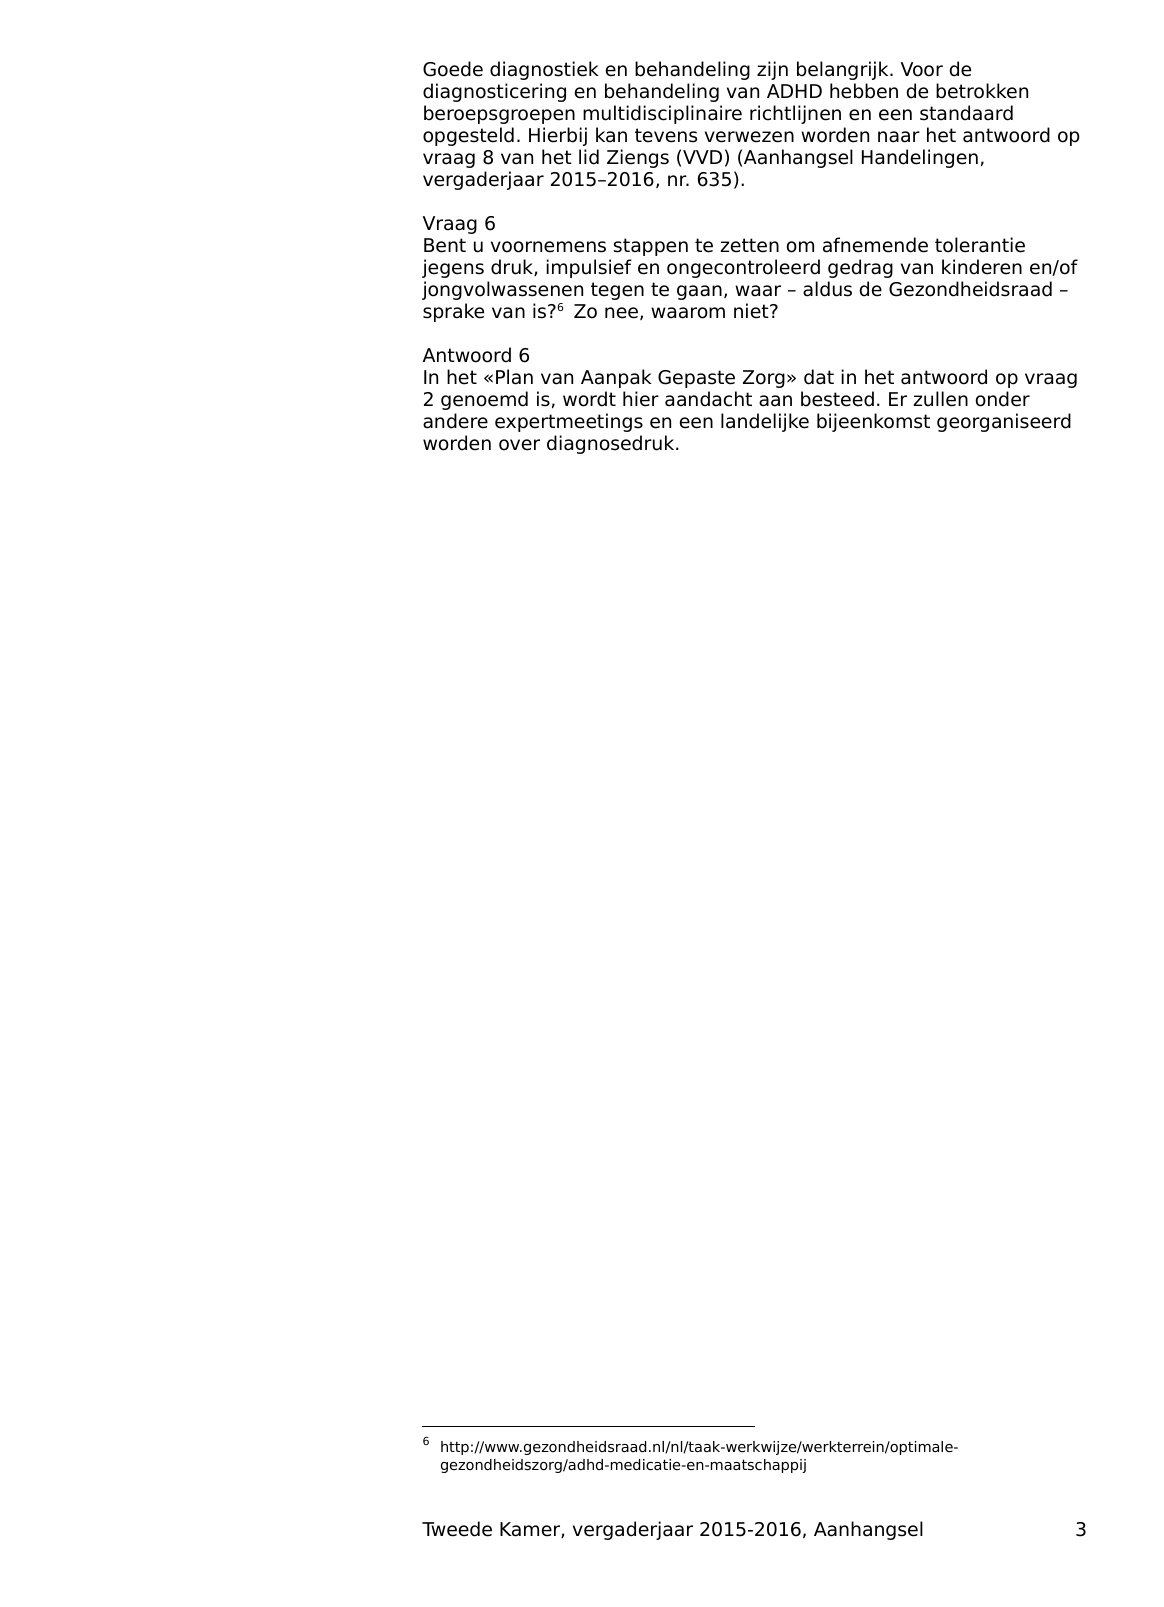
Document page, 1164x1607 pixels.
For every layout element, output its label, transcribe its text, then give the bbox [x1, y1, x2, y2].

text Bent u voornemens stappen te zetten om afnemende tolerantie jegens druk, impulsief en ongecontroleerd gedrag van kinderen en/of jongvolwassenen tegen te gaan, waar – aldus de Gezondheidsraad – sprake van is? Zo nee, waarom niet? [422, 235, 1087, 323]
text http://www.gezondheidsraad.nl/nl/taak-werkwijze/werkterrein/optimale-gezondheidszorg/adhd-medicatie-en-maatschappij [422, 1435, 1087, 1474]
text In het «Plan van Aanpak Gepaste Zorg» dat in het antwoord op vraag 2 genoemd is, wordt hier aandacht aan besteed. Er zullen onder andere expertmeetings en een landelijke bijeenkomst georganiseerd worden over diagnosedruk. [422, 367, 1087, 455]
text Goede diagnostiek en behandeling zijn belangrijk. Voor de diagnosticering en behandeling van ADHD hebben de betrokken beroepsgroepen multidisciplinaire richtlijnen en een standaard opgesteld. Hierbij kan tevens verwezen worden naar het antwoord op vraag 8 van het lid Ziengs (VVD) (Aanhangsel Handelingen, vergaderjaar 2015–2016, nr. 635). [422, 59, 1087, 191]
text Antwoord 6 [422, 345, 1087, 367]
text Vraag 6 [422, 213, 1087, 235]
